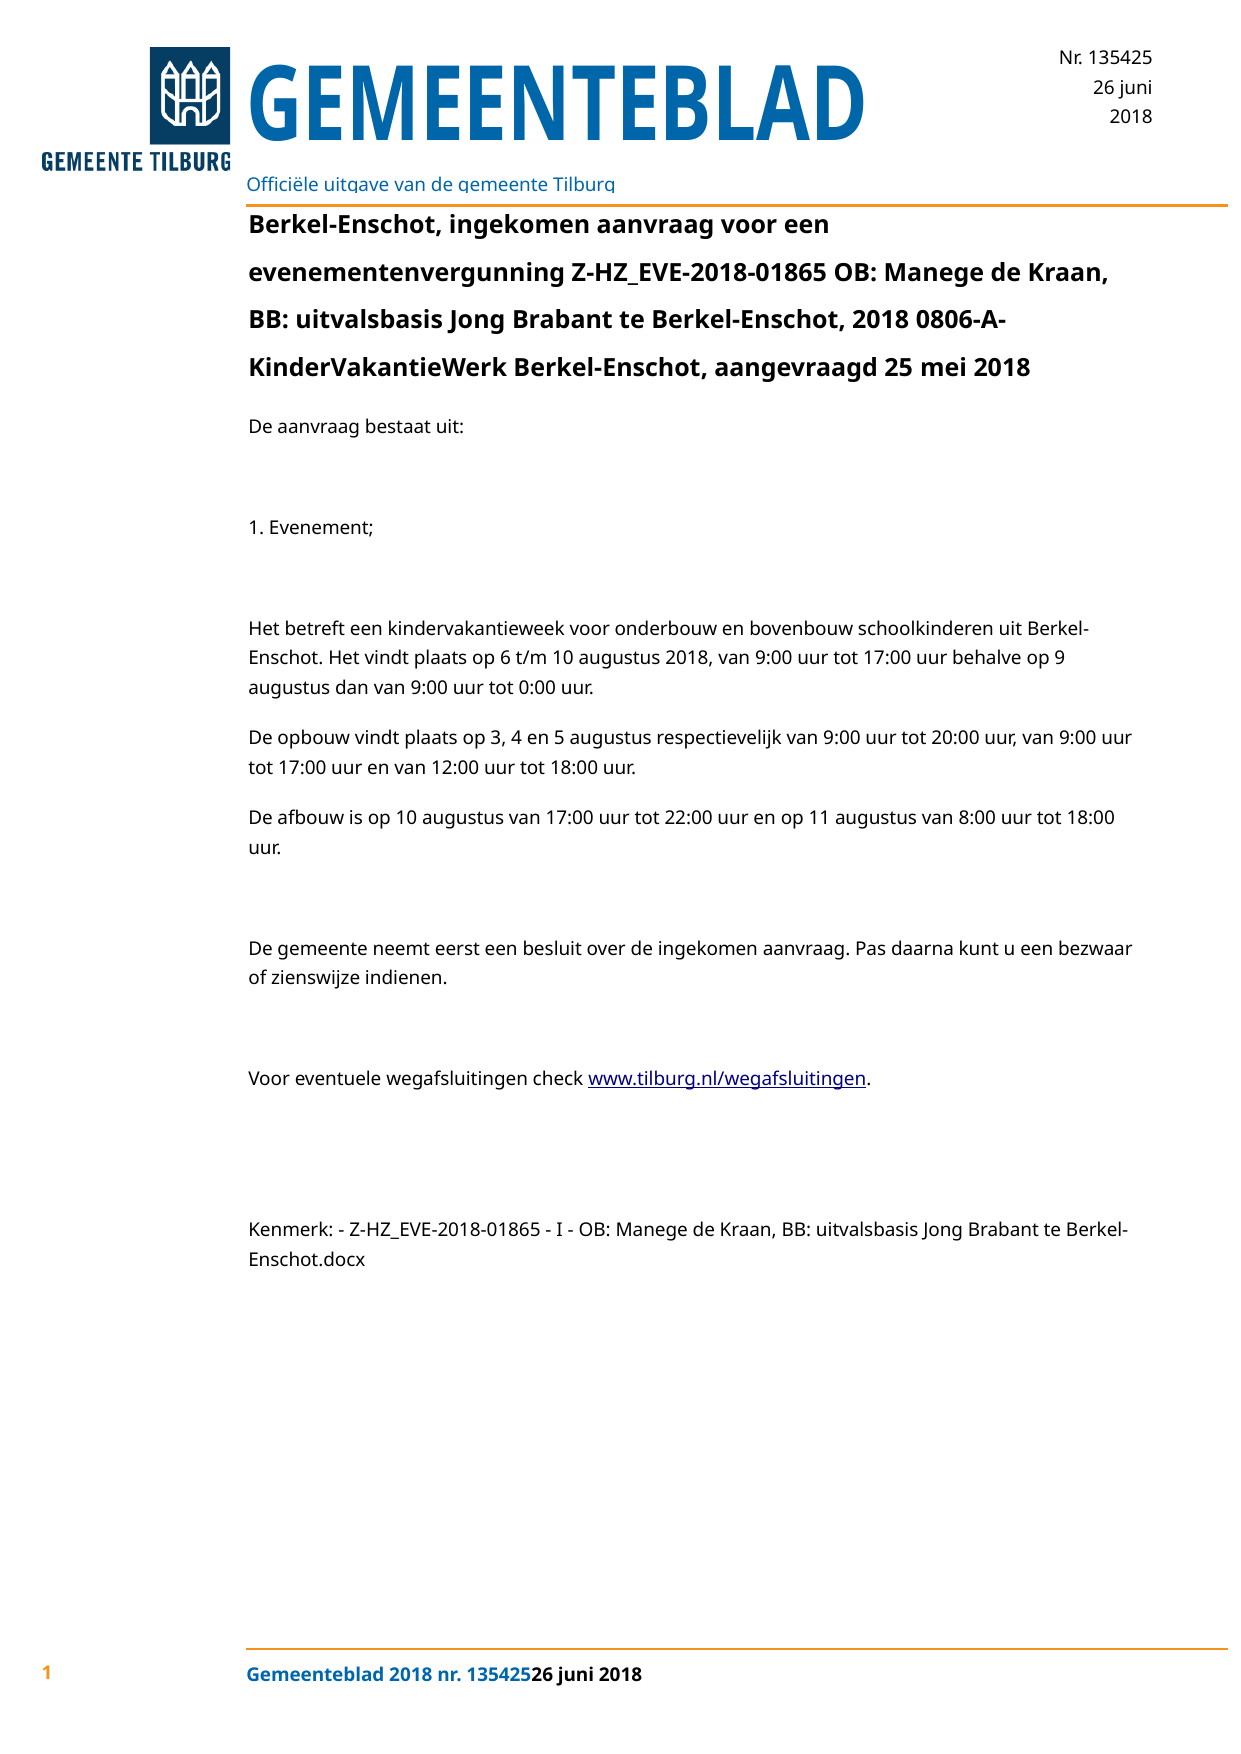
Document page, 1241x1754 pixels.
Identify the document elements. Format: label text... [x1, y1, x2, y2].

text De opbouw vindt plaats op 3, 4 en 5 augustus respectievelijk van 9:00 uur tot 20:00 uur, van 9:00 uur tot 17:00 uur en van 12:00 uur tot 18:00 uur. [248, 724, 1152, 780]
text Kenmerk: - Z-HZ_EVE-2018-01865 - I - OB: Manege de Kraan, BB: uitvalsbasis Jong Brabant te Berkel-Enschot.docx [248, 1216, 1152, 1272]
text Het betreft een kindervakantieweek voor onderbouw en bovenbouw schoolkinderen uit Berkel-Enschot. Het vindt plaats op 6 t/m 10 augustus 2018, van 9:00 uur tot 17:00 uur behalve op 9 augustus dan van 9:00 uur tot 0:00 uur. [248, 615, 1152, 700]
text 1. Evenement; [248, 514, 1152, 540]
picture [41, 47, 231, 172]
text De afbouw is op 10 augustus van 17:00 uur tot 22:00 uur en op 11 augustus van 8:00 uur tot 18:00 uur. [248, 804, 1152, 860]
text Voor eventuele wegafsluitingen check www.tilburg.nl/wegafsluitingen. [248, 1065, 1152, 1091]
text Berkel-Enschot, ingekomen aanvraag voor een evenementenvergunning Z-HZ_EVE-2018-01865 OB: Manege de Kraan, BB: uitvalsbasis Jong Brabant te Berkel-Enschot, 2018 0806-A-KinderVakantieWerk Berkel-Enschot, aangevraagd 25 mei 2018 [248, 207, 1152, 384]
text De aanvraag bestaat uit: [248, 413, 1152, 439]
text De gemeente neemt eerst een besluit over de ingekomen aanvraag. Pas daarna kunt u een bezwaar of zienswijze indienen. [248, 935, 1152, 990]
